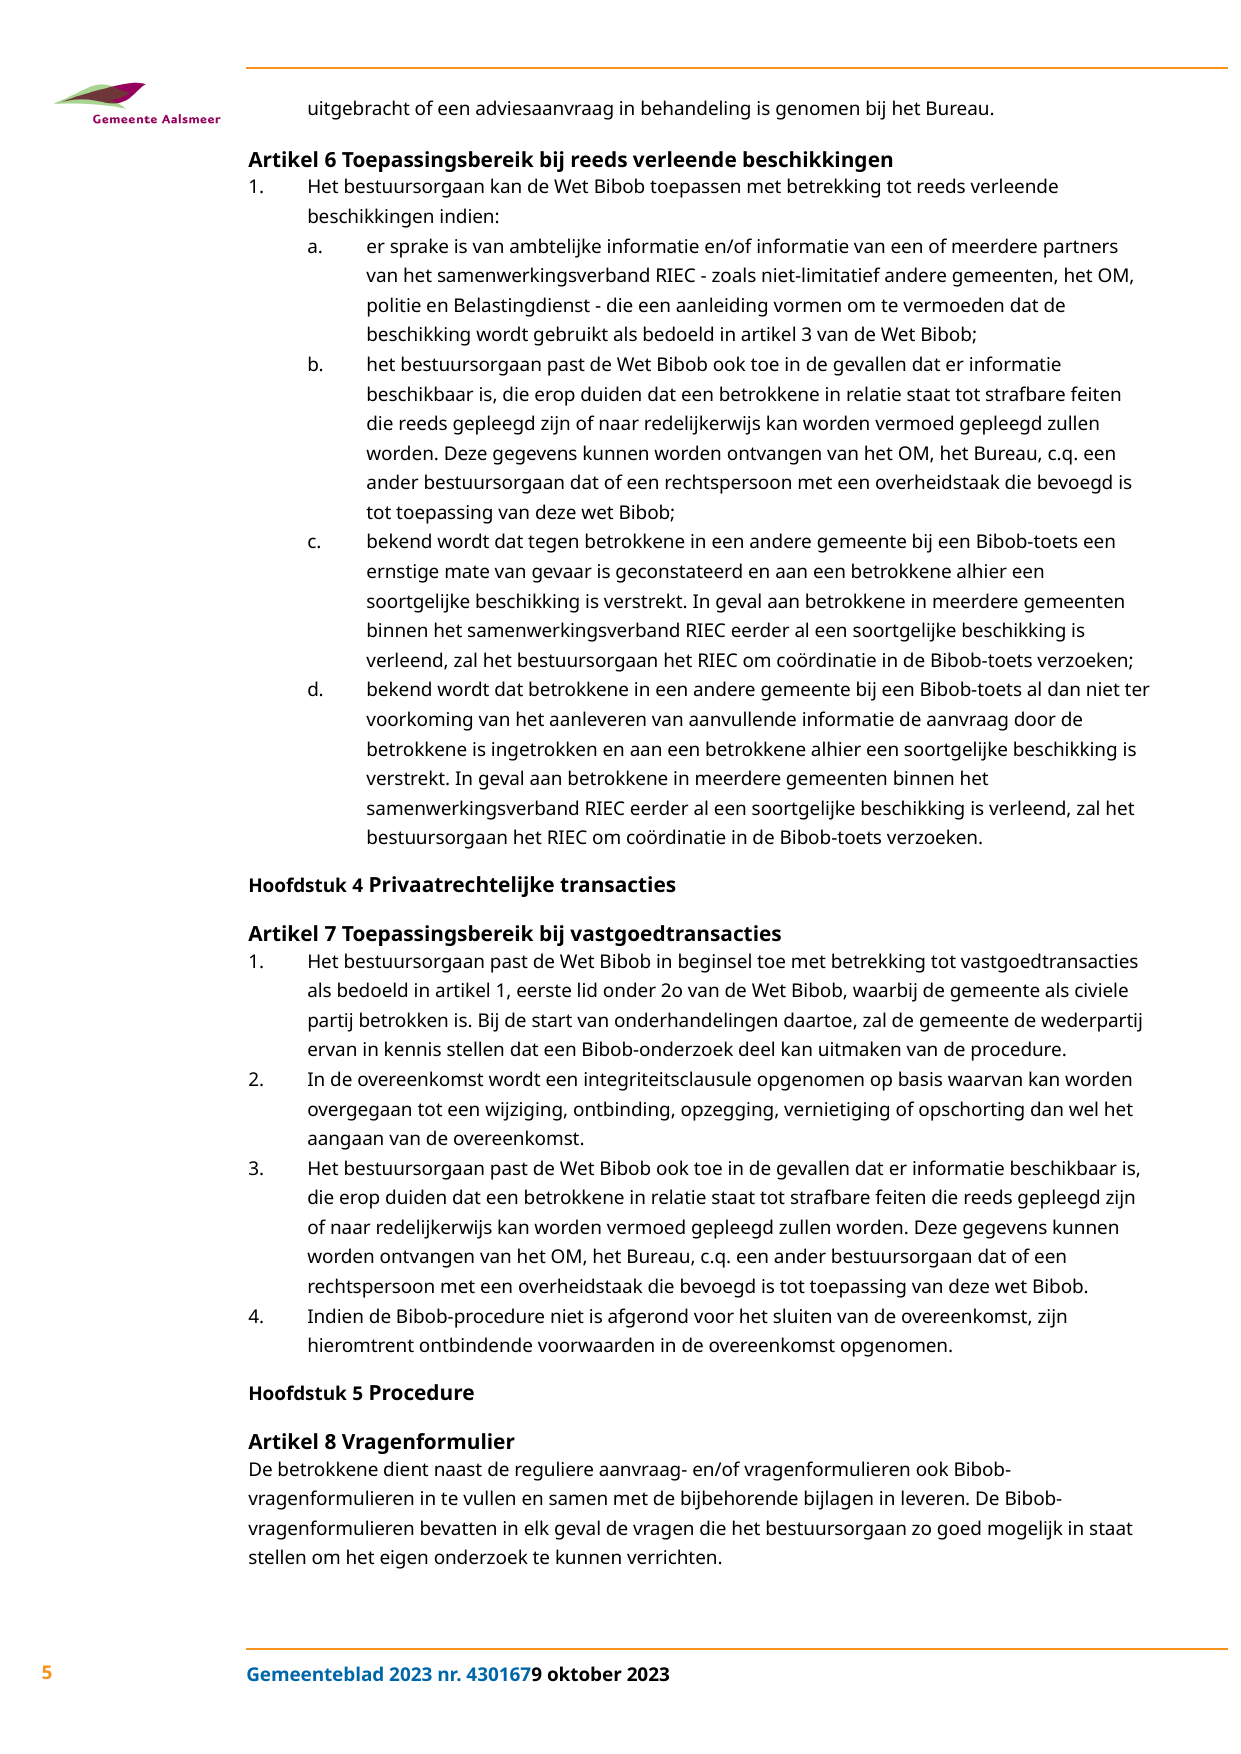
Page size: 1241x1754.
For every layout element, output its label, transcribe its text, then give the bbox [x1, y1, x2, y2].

list Indien de Bibob-procedure niet is afgerond voor het sluiten van de overeenkomst, zijn hieromtrent ontbindende voorwaarden in de overeenkomst opgenomen. [248, 1303, 1152, 1358]
text Artikel 7 Toepassingsbereik bij vastgoedtransacties [248, 919, 1152, 948]
list bekend wordt dat tegen betrokkene in een andere gemeente bij een Bibob-toets een ernstige mate van gevaar is geconstateerd en aan een betrokkene alhier een soortgelijke beschikking is verstrekt. In geval aan betrokkene in meerdere gemeenten binnen het samenwerkingsverband RIEC eerder al een soortgelijke beschikking is verleend, zal het bestuursorgaan het RIEC om coördinatie in de Bibob-toets verzoeken; [307, 529, 1152, 673]
text Hoofdstuk 4 Privaatrechtelijke transacties [248, 870, 1152, 898]
list uitgebracht of een adviesaanvraag in behandeling is genomen bij het Bureau. [248, 95, 1152, 121]
list Het bestuursorgaan kan de Wet Bibob toepassen met betrekking tot reeds verleende beschikkingen indien: [248, 174, 1152, 229]
list er sprake is van ambtelijke informatie en/of informatie van een of meerdere partners van het samenwerkingsverband RIEC - zoals niet-limitatief andere gemeenten, het OM, politie en Belastingdienst - die een aanleiding vormen om te vermoeden dat de beschikking wordt gebruikt als bedoeld in artikel 3 van de Wet Bibob; [307, 233, 1152, 347]
text Hoofdstuk 5 Procedure [248, 1378, 1152, 1406]
list Het bestuursorgaan past de Wet Bibob ook toe in de gevallen dat er informatie beschikbaar is, die erop duiden dat een betrokkene in relatie staat tot strafbare feiten die reeds gepleegd zijn of naar redelijkerwijs kan worden vermoed gepleegd zullen worden. Deze gegevens kunnen worden ontvangen van het OM, het Bureau, c.q. een ander bestuursorgaan dat of een rechtspersoon met een overheidstaak die bevoegd is tot toepassing van deze wet Bibob. [248, 1155, 1152, 1299]
list het bestuursorgaan past de Wet Bibob ook toe in de gevallen dat er informatie beschikbaar is, die erop duiden dat een betrokkene in relatie staat tot strafbare feiten die reeds gepleegd zijn of naar redelijkerwijs kan worden vermoed gepleegd zullen worden. Deze gegevens kunnen worden ontvangen van het OM, het Bureau, c.q. een ander bestuursorgaan dat of een rechtspersoon met een overheidstaak die bevoegd is tot toepassing van deze wet Bibob; [307, 351, 1152, 525]
list bekend wordt dat betrokkene in een andere gemeente bij een Bibob-toets al dan niet ter voorkoming van het aanleveren van aanvullende informatie de aanvraag door de betrokkene is ingetrokken en aan een betrokkene alhier een soortgelijke beschikking is verstrekt. In geval aan betrokkene in meerdere gemeenten binnen het samenwerkingsverband RIEC eerder al een soortgelijke beschikking is verleend, zal het bestuursorgaan het RIEC om coördinatie in de Bibob-toets verzoeken. [307, 677, 1152, 850]
picture [41, 47, 231, 172]
text De betrokkene dient naast de reguliere aanvraag- en/of vragenformulieren ook Bibob-vragenformulieren in te vullen en samen met de bijbehorende bijlagen in leveren. De Bibob-vragenformulieren bevatten in elk geval de vragen die het bestuursorgaan zo goed mogelijk in staat stellen om het eigen onderzoek te kunnen verrichten. [248, 1456, 1152, 1570]
list In de overeenkomst wordt een integriteitsclausule opgenomen op basis waarvan kan worden overgegaan tot een wijziging, ontbinding, opzegging, vernietiging of opschorting dan wel het aangaan van de overeenkomst. [248, 1066, 1152, 1151]
list Het bestuursorgaan past de Wet Bibob in beginsel toe met betrekking tot vastgoedtransacties als bedoeld in artikel 1, eerste lid onder 2o van de Wet Bibob, waarbij de gemeente als civiele partij betrokken is. Bij de start van onderhandelingen daartoe, zal de gemeente de wederpartij ervan in kennis stellen dat een Bibob-onderzoek deel kan uitmaken van de procedure. [248, 948, 1152, 1062]
text Artikel 8 Vragenformulier [248, 1427, 1152, 1456]
text Artikel 6 Toepassingsbereik bij reeds verleende beschikkingen [248, 145, 1152, 174]
